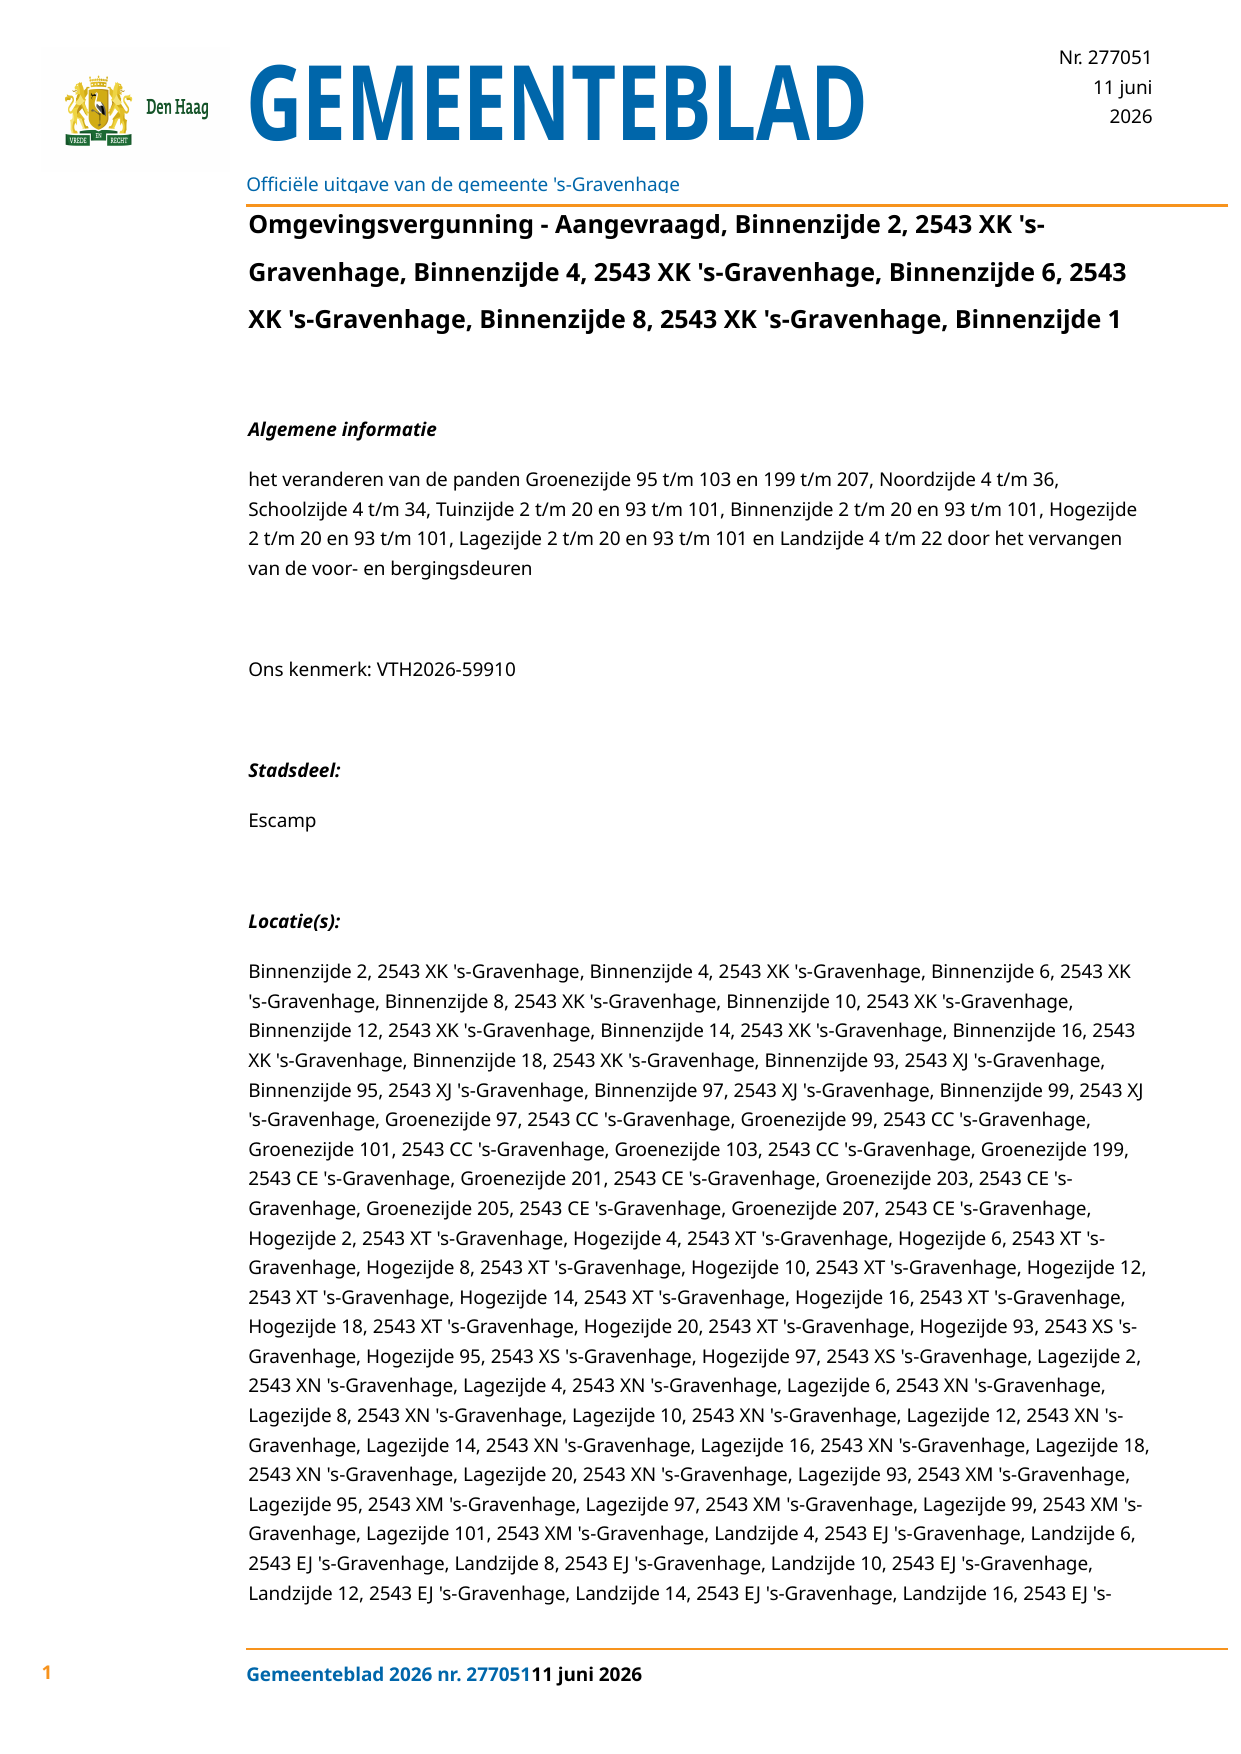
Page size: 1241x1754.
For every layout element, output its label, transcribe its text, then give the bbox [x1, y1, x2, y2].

picture [41, 47, 231, 172]
text Locatie(s): [248, 908, 1152, 934]
text Escamp [248, 807, 1152, 833]
text Binnenzijde 2, 2543 XK 's-Gravenhage, Binnenzijde 4, 2543 XK 's-Gravenhage, Binnenzijde 6, 2543 XK 's-Gravenhage, Binnenzijde 8, 2543 XK 's-Gravenhage, Binnenzijde 10, 2543 XK 's-Gravenhage, Binnenzijde 12, 2543 XK 's-Gravenhage, Binnenzijde 14, 2543 XK 's-Gravenhage, Binnenzijde 16, 2543 XK 's-Gravenhage, Binnenzijde 18, 2543 XK 's-Gravenhage, Binnenzijde 93, 2543 XJ 's-Gravenhage, Binnenzijde 95, 2543 XJ 's-Gravenhage, Binnenzijde 97, 2543 XJ 's-Gravenhage, Binnenzijde 99, 2543 XJ 's-Gravenhage, Groenezijde 97, 2543 CC 's-Gravenhage, Groenezijde 99, 2543 CC 's-Gravenhage, Groenezijde 101, 2543 CC 's-Gravenhage, Groenezijde 103, 2543 CC 's-Gravenhage, Groenezijde 199, 2543 CE 's-Gravenhage, Groenezijde 201, 2543 CE 's-Gravenhage, Groenezijde 203, 2543 CE 's-Gravenhage, Groenezijde 205, 2543 CE 's-Gravenhage, Groenezijde 207, 2543 CE 's-Gravenhage, Hogezijde 2, 2543 XT 's-Gravenhage, Hogezijde 4, 2543 XT 's-Gravenhage, Hogezijde 6, 2543 XT 's-Gravenhage, Hogezijde 8, 2543 XT 's-Gravenhage, Hogezijde 10, 2543 XT 's-Gravenhage, Hogezijde 12, 2543 XT 's-Gravenhage, Hogezijde 14, 2543 XT 's-Gravenhage, Hogezijde 16, 2543 XT 's-Gravenhage, Hogezijde 18, 2543 XT 's-Gravenhage, Hogezijde 20, 2543 XT 's-Gravenhage, Hogezijde 93, 2543 XS 's-Gravenhage, Hogezijde 95, 2543 XS 's-Gravenhage, Hogezijde 97, 2543 XS 's-Gravenhage, Lagezijde 2, 2543 XN 's-Gravenhage, Lagezijde 4, 2543 XN 's-Gravenhage, Lagezijde 6, 2543 XN 's-Gravenhage, Lagezijde 8, 2543 XN 's-Gravenhage, Lagezijde 10, 2543 XN 's-Gravenhage, Lagezijde 12, 2543 XN 's-Gravenhage, Lagezijde 14, 2543 XN 's-Gravenhage, Lagezijde 16, 2543 XN 's-Gravenhage, Lagezijde 18, 2543 XN 's-Gravenhage, Lagezijde 20, 2543 XN 's-Gravenhage, Lagezijde 93, 2543 XM 's-Gravenhage, Lagezijde 95, 2543 XM 's-Gravenhage, Lagezijde 97, 2543 XM 's-Gravenhage, Lagezijde 99, 2543 XM 's-Gravenhage, Lagezijde 101, 2543 XM 's-Gravenhage, Landzijde 4, 2543 EJ 's-Gravenhage, Landzijde 6, 2543 EJ 's-Gravenhage, Landzijde 8, 2543 EJ 's-Gravenhage, Landzijde 10, 2543 EJ 's-Gravenhage, Landzijde 12, 2543 EJ 's-Gravenhage, Landzijde 14, 2543 EJ 's-Gravenhage, Landzijde 16, 2543 EJ 's- [248, 958, 1152, 1605]
text Algemene informatie [248, 416, 1152, 442]
text Ons kenmerk: VTH2026-59910 [248, 656, 1152, 682]
text Stadsdeel: [248, 757, 1152, 782]
text het veranderen van de panden Groenezijde 95 t/m 103 en 199 t/m 207, Noordzijde 4 t/m 36, Schoolzijde 4 t/m 34, Tuinzijde 2 t/m 20 en 93 t/m 101, Binnenzijde 2 t/m 20 en 93 t/m 101, Hogezijde 2 t/m 20 en 93 t/m 101, Lagezijde 2 t/m 20 en 93 t/m 101 en Landzijde 4 t/m 22 door het vervangen van de voor- en bergingsdeuren [248, 466, 1152, 581]
text Omgevingsvergunning - Aangevraagd, Binnenzijde 2, 2543 XK 's-Gravenhage, Binnenzijde 4, 2543 XK 's-Gravenhage, Binnenzijde 6, 2543 XK 's-Gravenhage, Binnenzijde 8, 2543 XK 's-Gravenhage, Binnenzijde 1 [248, 207, 1152, 336]
